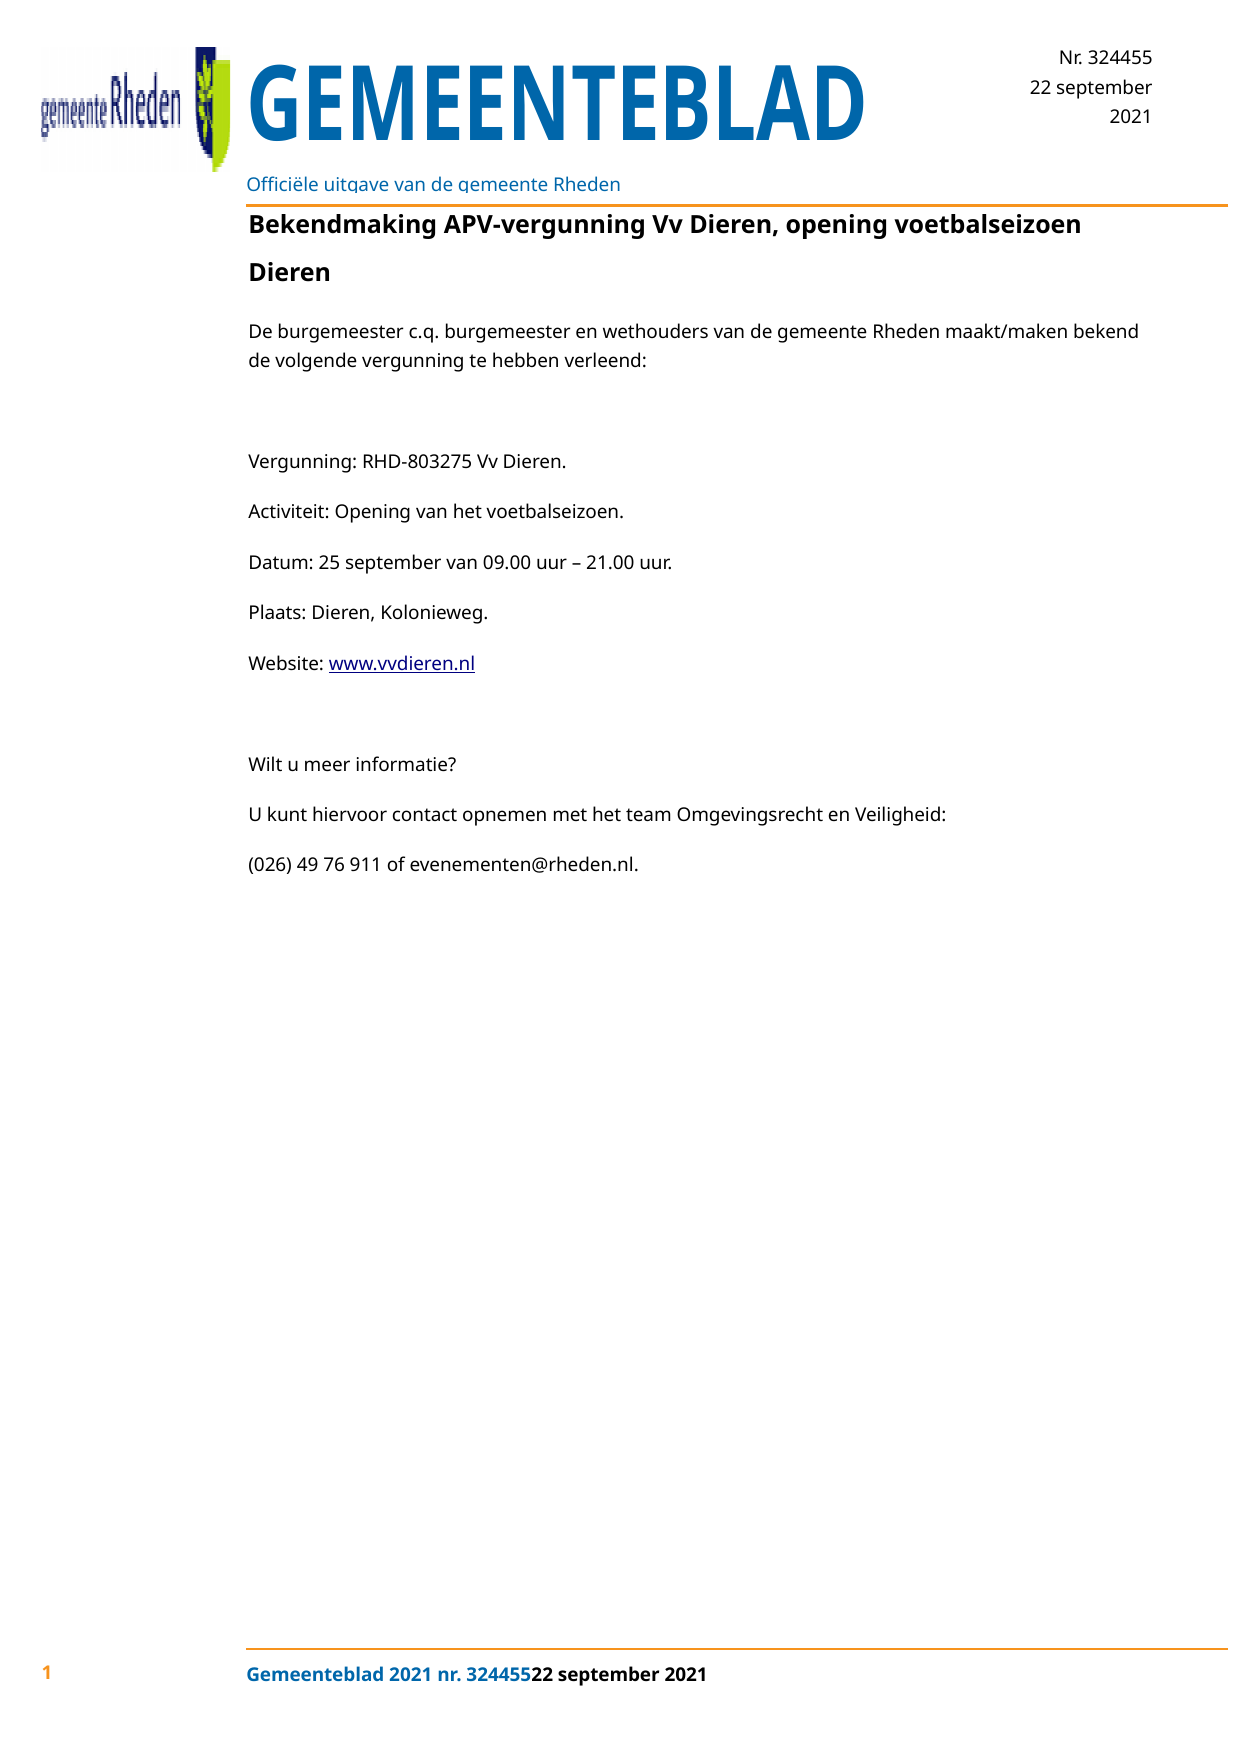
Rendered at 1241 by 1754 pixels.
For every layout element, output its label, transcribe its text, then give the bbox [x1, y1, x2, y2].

text (026) 49 76 911 of evenementen@rheden.nl. [248, 852, 1152, 877]
text Datum: 25 september van 09.00 uur – 21.00 uur. [248, 549, 1152, 575]
picture [41, 47, 231, 172]
text De burgemeester c.q. burgemeester en wethouders van de gemeente Rheden maakt/maken bekend de volgende vergunning te hebben verleend: [248, 318, 1152, 373]
text U kunt hiervoor contact opnemen met het team Omgevingsrecht en Veiligheid: [248, 801, 1152, 827]
text Activiteit: Opening van het voetbalseizoen. [248, 499, 1152, 524]
text Bekendmaking APV-vergunning Vv Dieren, opening voetbalseizoen Dieren [248, 207, 1152, 288]
text Vergunning: RHD-803275 Vv Dieren. [248, 448, 1152, 474]
text Plaats: Dieren, Kolonieweg. [248, 599, 1152, 625]
text Website: www.vvdieren.nl [248, 650, 1152, 676]
text Wilt u meer informatie? [248, 751, 1152, 777]
